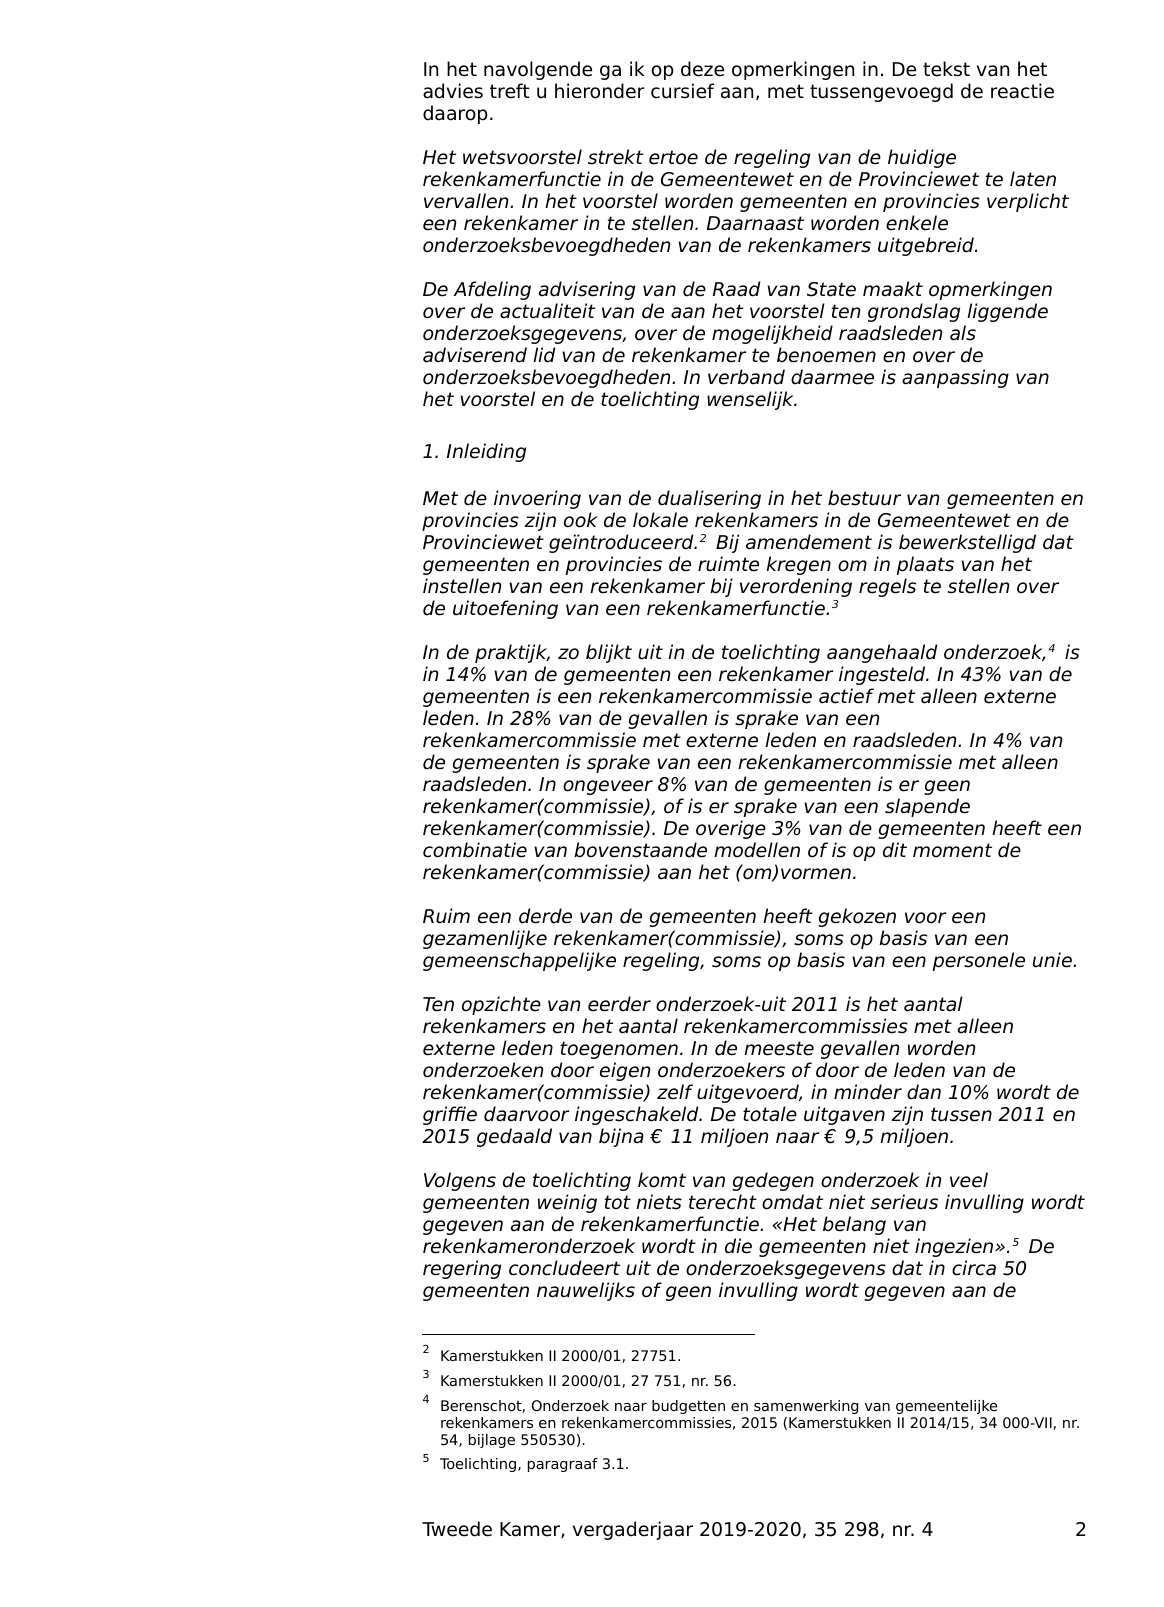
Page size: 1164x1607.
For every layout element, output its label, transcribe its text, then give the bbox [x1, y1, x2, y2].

subtitle 1. Inleiding [422, 441, 1087, 463]
text In het navolgende ga ik op deze opmerkingen in. De tekst van het advies treft u hieronder cursief aan, met tussengevoegd de reactie daarop. [422, 59, 1087, 125]
text Kamerstukken II 2000/01, 27 751, nr. 56. [422, 1368, 1087, 1391]
text In de praktijk, zo blijkt uit in de toelichting aangehaald onderzoek, is in 14% van de gemeenten een rekenkamer ingesteld. In 43% van de gemeenten is een rekenkamercommissie actief met alleen externe leden. In 28% van de gevallen is sprake van een rekenkamercommissie met externe leden en raadsleden. In 4% van de gemeenten is sprake van een rekenkamercommissie met alleen raadsleden. In ongeveer 8% van de gemeenten is er geen rekenkamer(commissie), of is er sprake van een slapende rekenkamer(commissie). De overige 3% van de gemeenten heeft een combinatie van bovenstaande modellen of is op dit moment de rekenkamer(commissie) aan het (om)vormen. [422, 642, 1087, 884]
text Toelichting, paragraaf 3.1. [422, 1452, 1087, 1474]
text Het wetsvoorstel strekt ertoe de regeling van de huidige rekenkamerfunctie in de Gemeentewet en de Provinciewet te laten vervallen. In het voorstel worden gemeenten en provincies verplicht een rekenkamer in te stellen. Daarnaast worden enkele onderzoeksbevoegdheden van de rekenkamers uitgebreid. [422, 147, 1087, 257]
text De Afdeling advisering van de Raad van State maakt opmerkingen over de actualiteit van de aan het voorstel ten grondslag liggende onderzoeksgegevens, over de mogelijkheid raadsleden als adviserend lid van de rekenkamer te benoemen en over de onderzoeksbevoegdheden. In verband daarmee is aanpassing van het voorstel en de toelichting wenselijk. [422, 279, 1087, 411]
text Kamerstukken II 2000/01, 27751. [422, 1343, 1087, 1366]
text Berenschot, Onderzoek naar budgetten en samenwerking van gemeentelijke rekenkamers en rekenkamercommissies, 2015 (Kamerstukken II 2014/15, 34 000-VII, nr. 54, bijlage 550530). [422, 1393, 1087, 1449]
text Volgens de toelichting komt van gedegen onderzoek in veel gemeenten weinig tot niets terecht omdat niet serieus invulling wordt gegeven aan de rekenkamerfunctie. «Het belang van rekenkameronderzoek wordt in die gemeenten niet ingezien». De regering concludeert uit de onderzoeksgegevens dat in circa 50 gemeenten nauwelijks of geen invulling wordt gegeven aan de [422, 1170, 1087, 1302]
text Ten opzichte van eerder onderzoek-uit 2011 is het aantal rekenkamers en het aantal rekenkamercommissies met alleen externe leden toegenomen. In de meeste gevallen worden onderzoeken door eigen onderzoekers of door de leden van de rekenkamer(commissie) zelf uitgevoerd, in minder dan 10% wordt de griffie daarvoor ingeschakeld. De totale uitgaven zijn tussen 2011 en 2015 gedaald van bijna € 11 miljoen naar € 9,5 miljoen. [422, 994, 1087, 1148]
text Met de invoering van de dualisering in het bestuur van gemeenten en provincies zijn ook de lokale rekenkamers in de Gemeentewet en de Provinciewet geïntroduceerd. Bij amendement is bewerkstelligd dat gemeenten en provincies de ruimte kregen om in plaats van het instellen van een rekenkamer bij verordening regels te stellen over de uitoefening van een rekenkamerfunctie. [422, 488, 1087, 620]
text Ruim een derde van de gemeenten heeft gekozen voor een gezamenlijke rekenkamer(commissie), soms op basis van een gemeenschappelijke regeling, soms op basis van een personele unie. [422, 906, 1087, 972]
